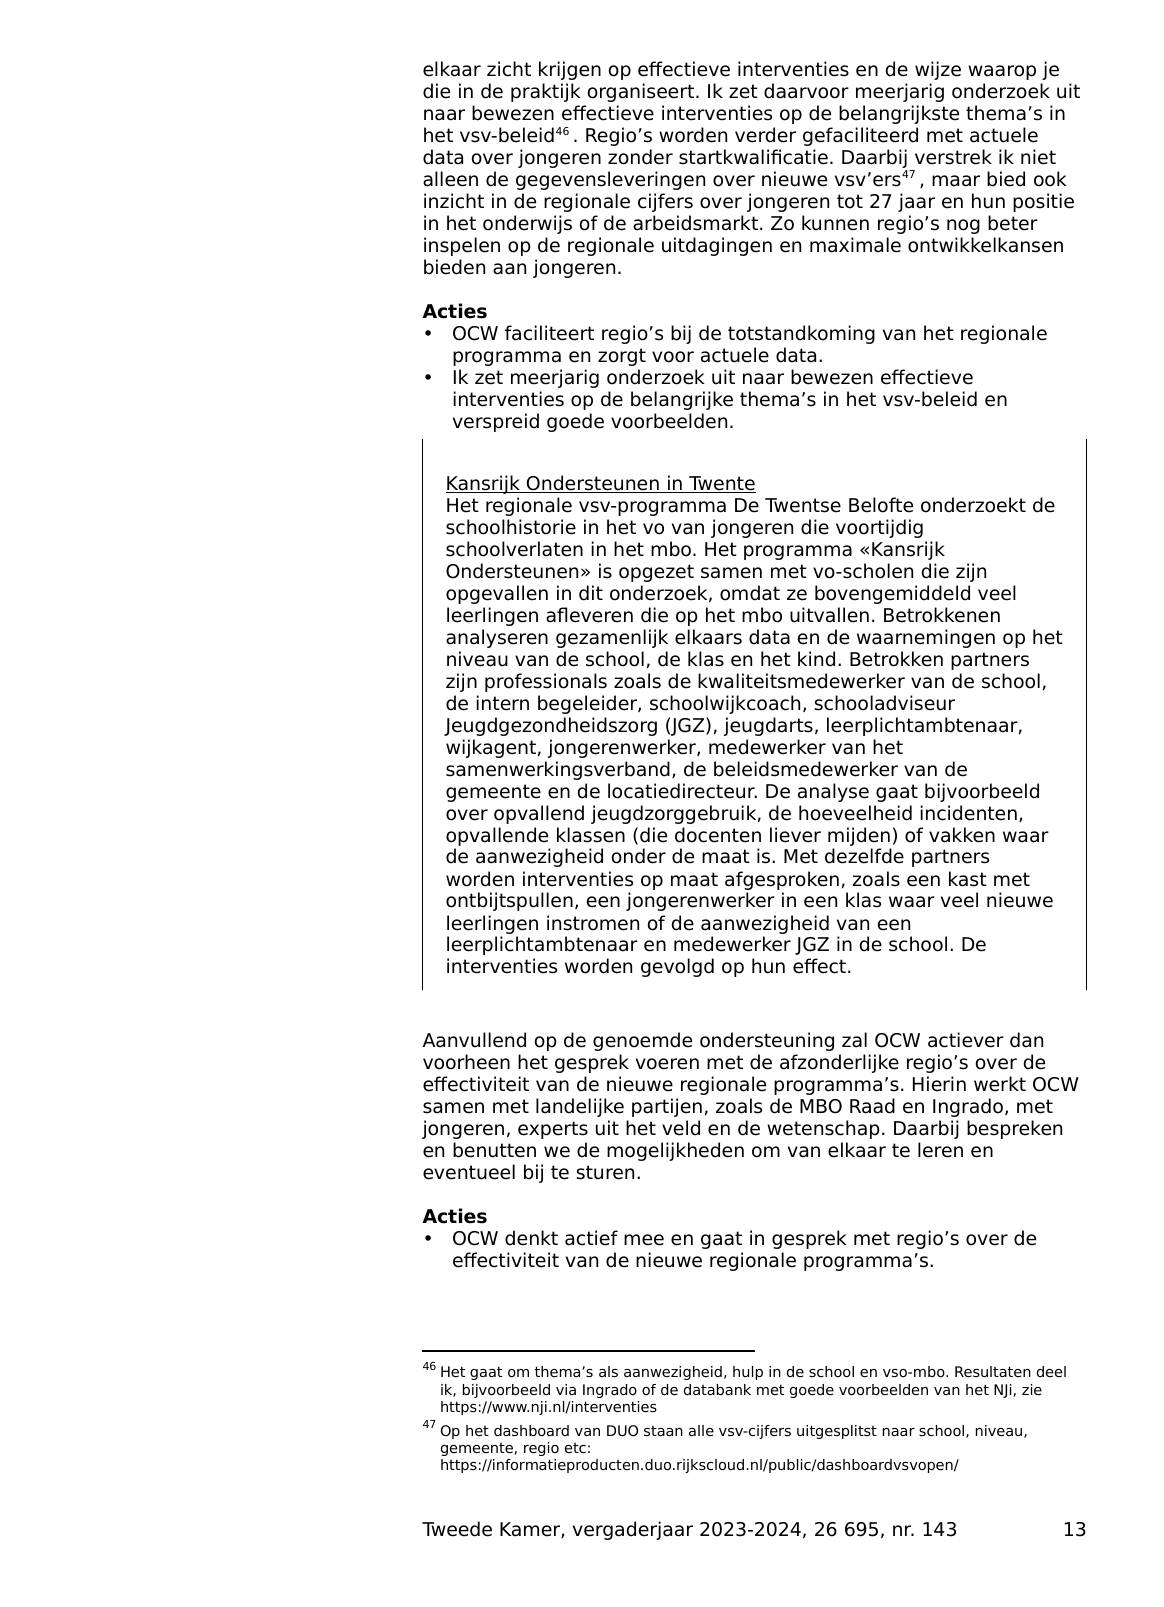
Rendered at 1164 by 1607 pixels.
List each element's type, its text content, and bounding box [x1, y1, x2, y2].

text Op het dashboard van DUO staan alle vsv-cijfers uitgesplitst naar school, niveau, gemeente, regio etc: https://informatieproducten.duo.rijkscloud.nl/public/dashboardvsvopen/ [422, 1418, 1087, 1474]
table_header Kansrijk Ondersteunen in Twente Het regionale vsv-programma De Twentse Belofte onderzoekt de schoolhistorie in het vo van jongeren die voortijdig schoolverlaten in het mbo. Het programma «Kansrijk Ondersteunen» is opgezet samen met vo-scholen die zijn opgevallen in dit onderzoek, omdat ze bovengemiddeld veel leerlingen afleveren die op het mbo uitvallen. Betrokkenen analyseren gezamenlijk elkaars data en de waarnemingen op het niveau van de school, de klas en het kind. Betrokken partners zijn professionals zoals de kwaliteitsmedewerker van de school, de intern begeleider, schoolwijkcoach, schooladviseur Jeugdgezondheidszorg (JGZ), jeugdarts, leerplichtambtenaar, wijkagent, jongerenwerker, medewerker van het samenwerkingsverband, de beleidsmedewerker van de gemeente en de locatiedirecteur. De analyse gaat bijvoorbeeld over opvallend jeugdzorggebruik, de hoeveelheid incidenten, opvallende klassen (die docenten liever mijden) of vakken waar de aanwezigheid onder de maat is. Met dezelfde partners worden interventies op maat afgesproken, zoals een kast met ontbijtspullen, een jongerenwerker in een klas waar veel nieuwe leerlingen instromen of de aanwezigheid van een leerplichtambtenaar en medewerker JGZ in de school. De interventies worden gevolgd op hun effect. [423, 439, 1086, 990]
text elkaar zicht krijgen op effectieve interventies en de wijze waarop je die in de praktijk organiseert. Ik zet daarvoor meerjarig onderzoek uit naar bewezen effectieve interventies op de belangrijkste thema’s in het vsv-beleid. Regio’s worden verder gefaciliteerd met actuele data over jongeren zonder startkwalificatie. Daarbij verstrek ik niet alleen de gegevensleveringen over nieuwe vsv’ers, maar bied ook inzicht in de regionale cijfers over jongeren tot 27 jaar en hun positie in het onderwijs of de arbeidsmarkt. Zo kunnen regio’s nog beter inspelen op de regionale uitdagingen en maximale ontwikkelkansen bieden aan jongeren. [422, 59, 1087, 279]
subtitle Acties [422, 301, 1087, 323]
text Aanvullend op de genoemde ondersteuning zal OCW actiever dan voorheen het gesprek voeren met de afzonderlijke regio’s over de effectiviteit van de nieuwe regionale programma’s. Hierin werkt OCW samen met landelijke partijen, zoals de MBO Raad en Ingrado, met jongeren, experts uit het veld en de wetenschap. Daarbij bespreken en benutten we de mogelijkheden om van elkaar te leren en eventueel bij te sturen. [422, 1030, 1087, 1184]
text • OCW faciliteert regio’s bij de totstandkoming van het regionale programma en zorgt voor actuele data. [422, 323, 1087, 367]
subtitle Acties [422, 1206, 1087, 1228]
text • Ik zet meerjarig onderzoek uit naar bewezen effectieve interventies op de belangrijke thema’s in het vsv-beleid en verspreid goede voorbeelden. [422, 367, 1087, 433]
text • OCW denkt actief mee en gaat in gesprek met regio’s over de effectiviteit van de nieuwe regionale programma’s. [422, 1228, 1087, 1272]
text Het gaat om thema’s als aanwezigheid, hulp in de school en vso-mbo. Resultaten deel ik, bijvoorbeeld via Ingrado of de databank met goede voorbeelden van het NJi, zie https://www.nji.nl/interventies [422, 1360, 1087, 1416]
